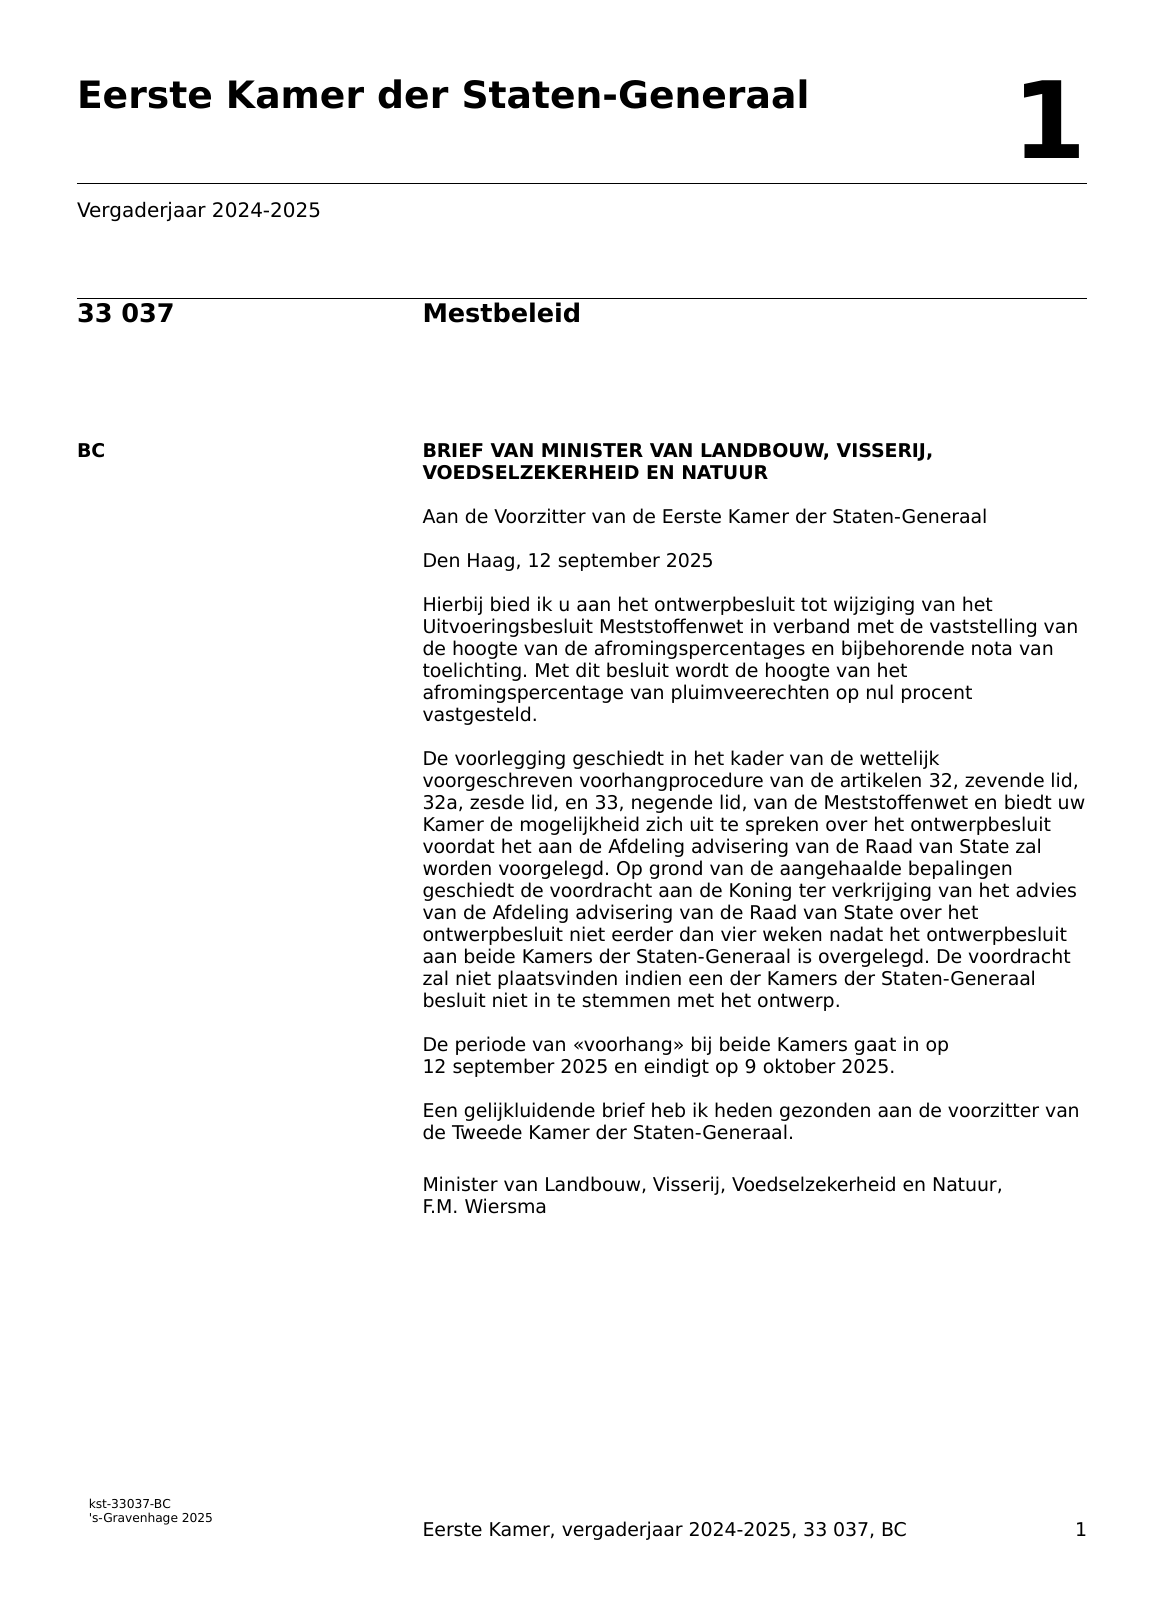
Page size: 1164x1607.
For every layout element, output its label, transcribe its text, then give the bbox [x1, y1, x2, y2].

subtitle 33 037 Mestbeleid [77, 299, 1087, 329]
text Minister van Landbouw, Visserij, Voedselzekerheid en Natuur, F.M. Wiersma [422, 1174, 1087, 1218]
text 's-Gravenhage 2025 [88, 1511, 323, 1525]
table_header 1 [886, 59, 1087, 183]
text Den Haag, 12 september 2025 [422, 550, 1087, 572]
text De periode van «voorhang» bij beide Kamers gaat in op 12 september 2025 en eindigt op 9 oktober 2025. [422, 1034, 1087, 1078]
text kst-33037-BC [88, 1497, 323, 1511]
subtitle BC BRIEF VAN MINISTER VAN LANDBOUW, VISSERIJ, VOEDSELZEKERHEID EN NATUUR [77, 440, 1087, 484]
table_header Eerste Kamer der Staten-Generaal [77, 59, 886, 183]
text Aan de Voorzitter van de Eerste Kamer der Staten-Generaal [422, 506, 1087, 528]
text Een gelijkluidende brief heb ik heden gezonden aan de voorzitter van de Tweede Kamer der Staten-Generaal. [422, 1100, 1087, 1144]
text Hierbij bied ik u aan het ontwerpbesluit tot wijziging van het Uitvoeringsbesluit Meststoffenwet in verband met de vaststelling van de hoogte van de afromingspercentages en bijbehorende nota van toelichting. Met dit besluit wordt de hoogte van het afromingspercentage van pluimveerechten op nul procent vastgesteld. [422, 594, 1087, 726]
text De voorlegging geschiedt in het kader van de wettelijk voorgeschreven voorhangprocedure van de artikelen 32, zevende lid, 32a, zesde lid, en 33, negende lid, van de Meststoffenwet en biedt uw Kamer de mogelijkheid zich uit te spreken over het ontwerpbesluit voordat het aan de Afdeling advisering van de Raad van State zal worden voorgelegd. Op grond van de aangehaalde bepalingen geschiedt de voordracht aan de Koning ter verkrijging van het advies van de Afdeling advisering van de Raad van State over het ontwerpbesluit niet eerder dan vier weken nadat het ontwerpbesluit aan beide Kamers der Staten-Generaal is overgelegd. De voordracht zal niet plaatsvinden indien een der Kamers der Staten-Generaal besluit niet in te stemmen met het ontwerp. [422, 748, 1087, 1012]
table_cell Vergaderjaar 2024-2025 [77, 184, 1087, 298]
